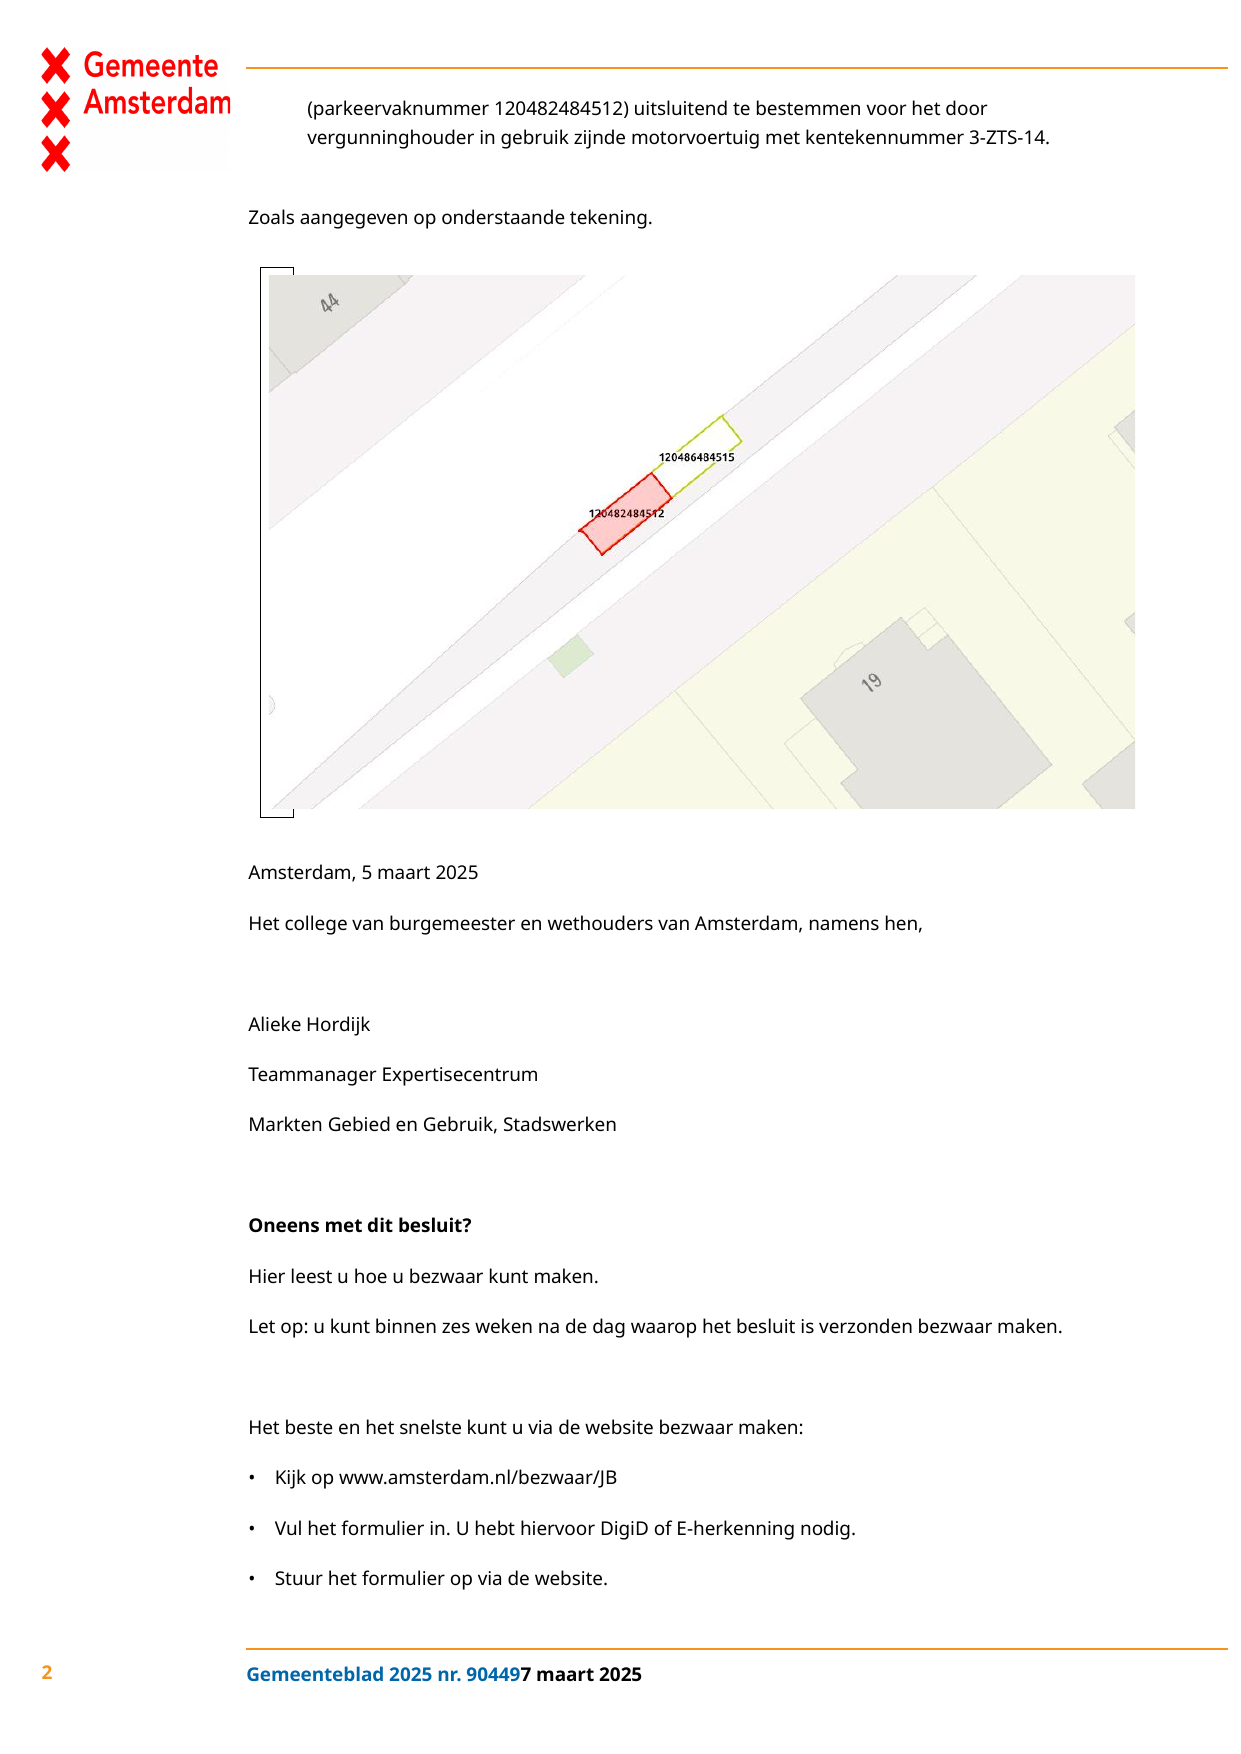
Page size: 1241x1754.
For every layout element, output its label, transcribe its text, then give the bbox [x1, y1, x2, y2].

text Het college van burgemeester en wethouders van Amsterdam, namens hen, [248, 910, 1152, 936]
list (parkeervaknummer 120482484512) uitsluitend te bestemmen voor het door vergunninghouder in gebruik zijnde motorvoertuig met kentekennummer 3-ZTS-14. [248, 95, 1152, 150]
text Oneens met dit besluit? [248, 1212, 1152, 1238]
text Hier leest u hoe u bezwaar kunt maken. [248, 1263, 1152, 1288]
text Teammanager Expertisecentrum [248, 1061, 1152, 1087]
picture [268, 275, 1136, 809]
picture [41, 47, 231, 172]
text Let op: u kunt binnen zes weken na de dag waarop het besluit is verzonden bezwaar maken. [248, 1313, 1152, 1339]
text Alieke Hordijk [248, 1011, 1152, 1036]
text • Vul het formulier in. U hebt hiervoor DigiD of E-herkenning nodig. [248, 1515, 1152, 1541]
text • Kijk op www.amsterdam.nl/bezwaar/JB [248, 1464, 1152, 1490]
text Markten Gebied en Gebruik, Stadswerken [248, 1112, 1152, 1137]
text • Stuur het formulier op via de website. [248, 1565, 1152, 1591]
text Amsterdam, 5 maart 2025 [248, 859, 1152, 885]
text Zoals aangegeven op onderstaande tekening. [248, 204, 1152, 230]
text Het beste en het snelste kunt u via de website bezwaar maken: [248, 1414, 1152, 1440]
